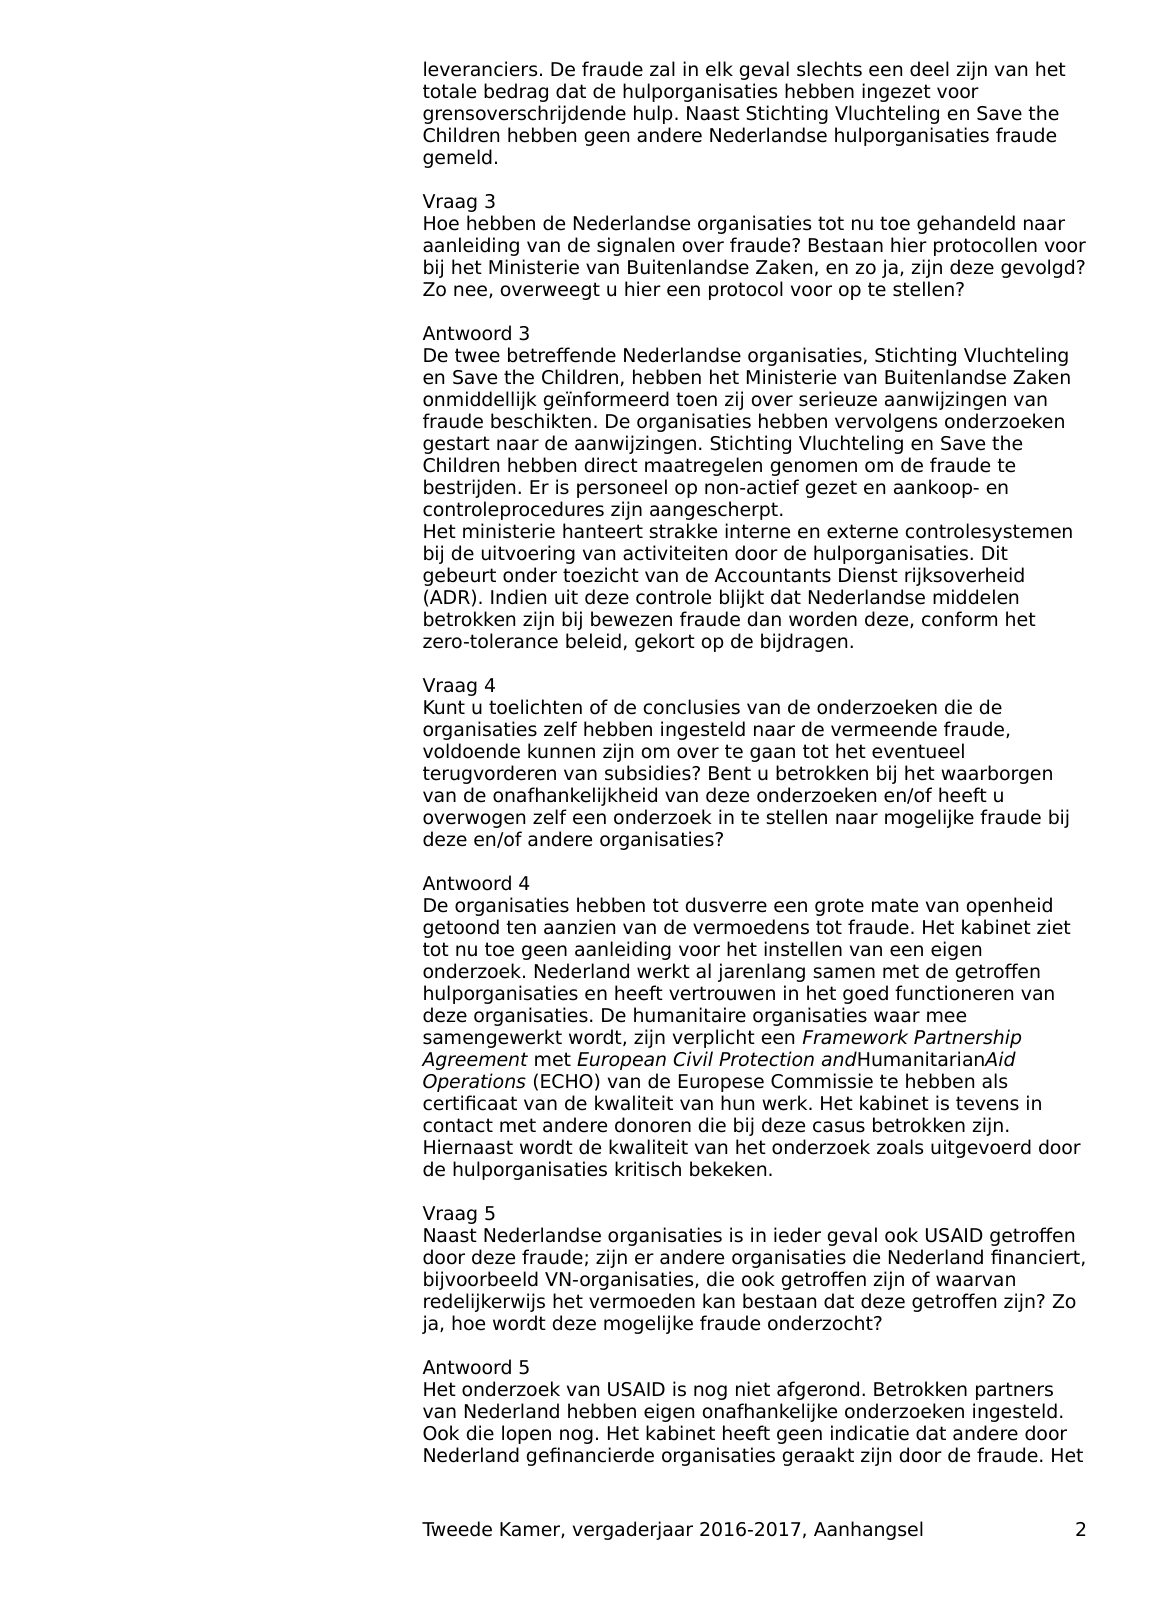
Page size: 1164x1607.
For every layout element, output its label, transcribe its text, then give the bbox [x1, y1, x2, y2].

text Kunt u toelichten of de conclusies van de onderzoeken die de organisaties zelf hebben ingesteld naar de vermeende fraude, voldoende kunnen zijn om over te gaan tot het eventueel terugvorderen van subsidies? Bent u betrokken bij het waarborgen van de onafhankelijkheid van deze onderzoeken en/of heeft u overwogen zelf een onderzoek in te stellen naar mogelijke fraude bij deze en/of andere organisaties? [422, 697, 1087, 851]
text Antwoord 5 [422, 1357, 1087, 1379]
text Het ministerie hanteert strakke interne en externe controlesystemen bij de uitvoering van activiteiten door de hulporganisaties. Dit gebeurt onder toezicht van de Accountants Dienst rijksoverheid (ADR). Indien uit deze controle blijkt dat Nederlandse middelen betrokken zijn bij bewezen fraude dan worden deze, conform het zero-tolerance beleid, gekort op de bijdragen. [422, 521, 1087, 653]
text De organisaties hebben tot dusverre een grote mate van openheid getoond ten aanzien van de vermoedens tot fraude. Het kabinet ziet tot nu toe geen aanleiding voor het instellen van een eigen onderzoek. Nederland werkt al jarenlang samen met de getroffen hulporganisaties en heeft vertrouwen in het goed functioneren van deze organisaties. De humanitaire organisaties waar mee samengewerkt wordt, zijn verplicht een Framework Partnership Agreement met European Civil Protection andHumanitarianAid Operations (ECHO) van de Europese Commissie te hebben als certificaat van de kwaliteit van hun werk. Het kabinet is tevens in contact met andere donoren die bij deze casus betrokken zijn. Hiernaast wordt de kwaliteit van het onderzoek zoals uitgevoerd door de hulporganisaties kritisch bekeken. [422, 895, 1087, 1181]
text De twee betreffende Nederlandse organisaties, Stichting Vluchteling en Save the Children, hebben het Ministerie van Buitenlandse Zaken onmiddellijk geïnformeerd toen zij over serieuze aanwijzingen van fraude beschikten. De organisaties hebben vervolgens onderzoeken gestart naar de aanwijzingen. Stichting Vluchteling en Save the Children hebben direct maatregelen genomen om de fraude te bestrijden. Er is personeel op non-actief gezet en aankoop- en controleprocedures zijn aangescherpt. [422, 345, 1087, 521]
text Het onderzoek van USAID is nog niet afgerond. Betrokken partners van Nederland hebben eigen onafhankelijke onderzoeken ingesteld. Ook die lopen nog. Het kabinet heeft geen indicatie dat andere door Nederland gefinancierde organisaties geraakt zijn door de fraude. Het [422, 1379, 1087, 1467]
text Hoe hebben de Nederlandse organisaties tot nu toe gehandeld naar aanleiding van de signalen over fraude? Bestaan hier protocollen voor bij het Ministerie van Buitenlandse Zaken, en zo ja, zijn deze gevolgd? Zo nee, overweegt u hier een protocol voor op te stellen? [422, 213, 1087, 301]
text Naast Nederlandse organisaties is in ieder geval ook USAID getroffen door deze fraude; zijn er andere organisaties die Nederland financiert, bijvoorbeeld VN-organisaties, die ook getroffen zijn of waarvan redelijkerwijs het vermoeden kan bestaan dat deze getroffen zijn? Zo ja, hoe wordt deze mogelijke fraude onderzocht? [422, 1225, 1087, 1335]
text leveranciers. De fraude zal in elk geval slechts een deel zijn van het totale bedrag dat de hulporganisaties hebben ingezet voor grensoverschrijdende hulp. Naast Stichting Vluchteling en Save the Children hebben geen andere Nederlandse hulporganisaties fraude gemeld. [422, 59, 1087, 169]
text Vraag 5 [422, 1203, 1087, 1225]
text Vraag 4 [422, 675, 1087, 697]
text Vraag 3 [422, 191, 1087, 213]
text Antwoord 4 [422, 873, 1087, 895]
text Antwoord 3 [422, 323, 1087, 345]
